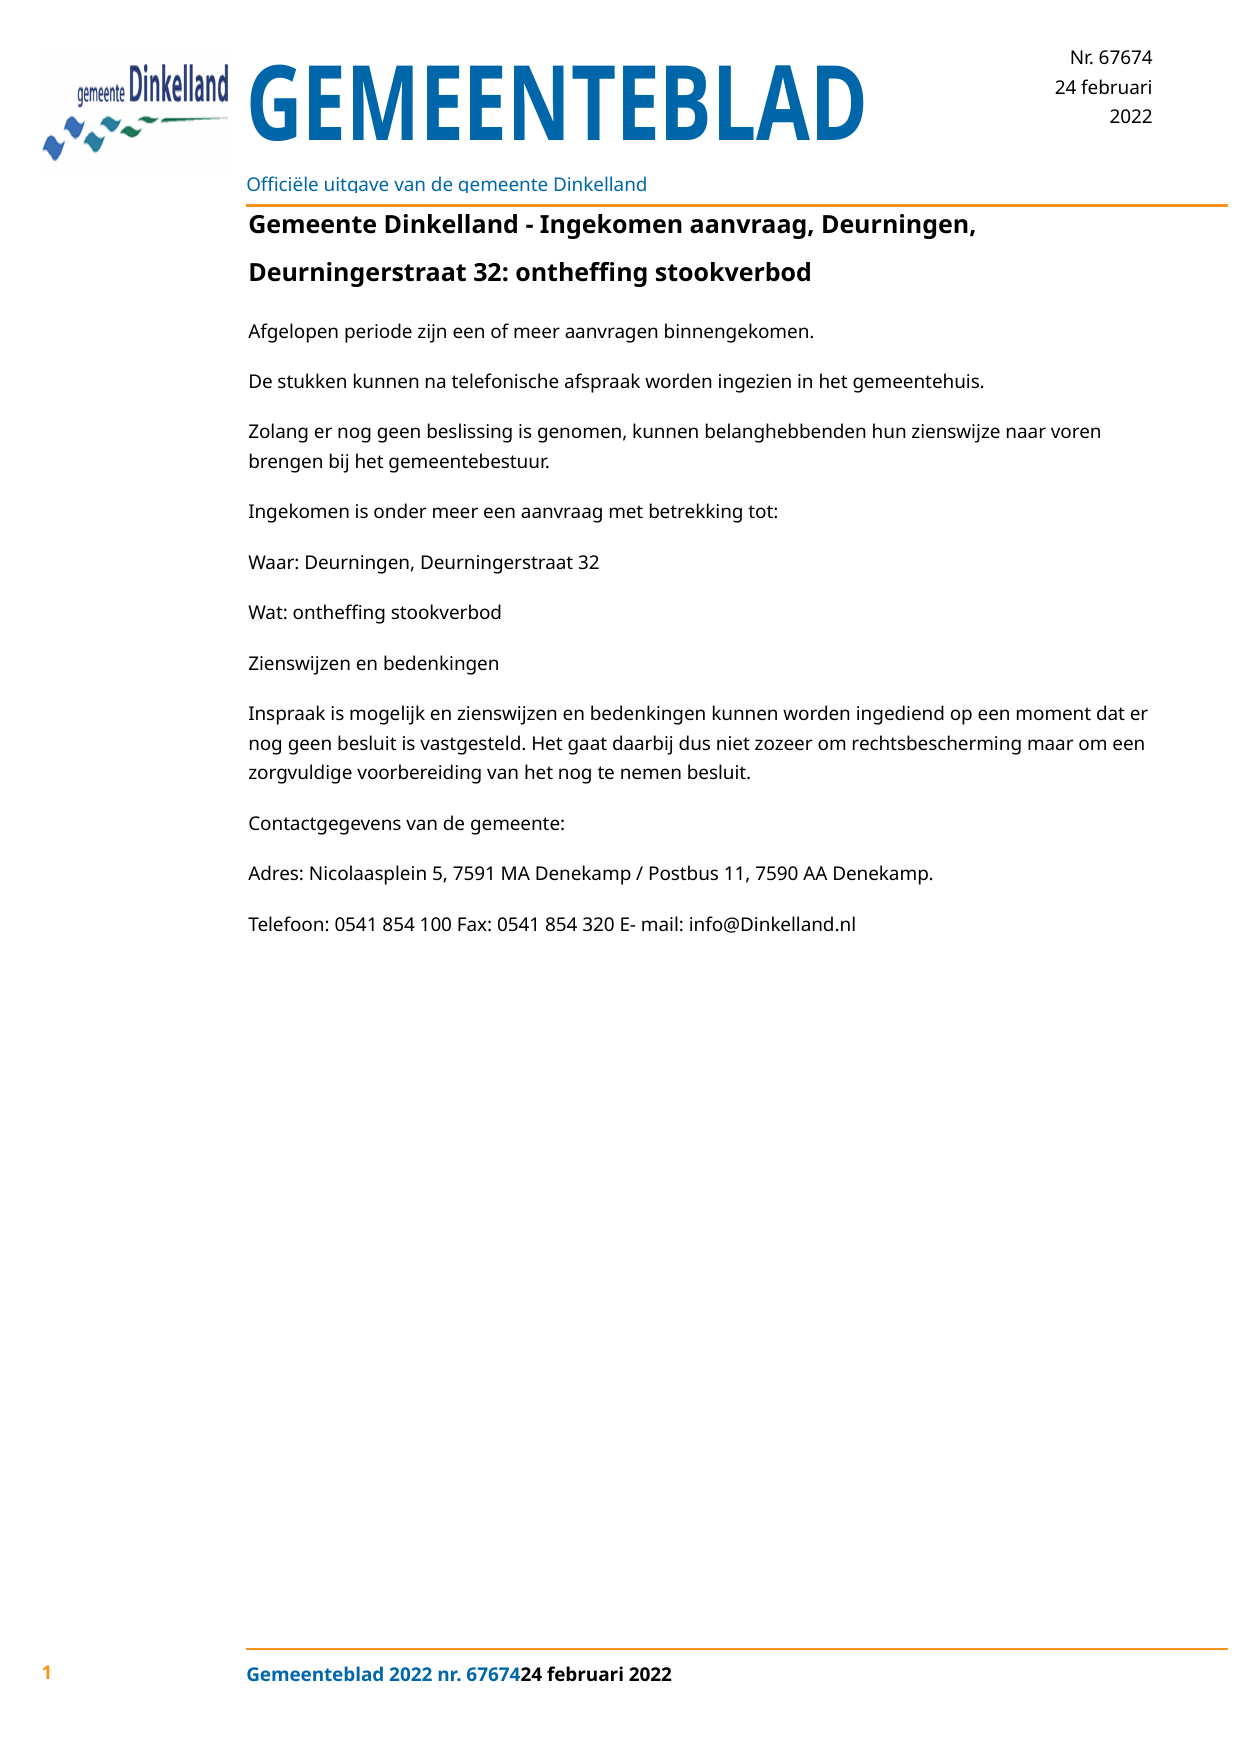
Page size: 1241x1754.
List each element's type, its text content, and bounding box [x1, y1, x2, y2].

text Adres: Nicolaasplein 5, 7591 MA Denekamp / Postbus 11, 7590 AA Denekamp. [248, 860, 1152, 886]
text Ingekomen is onder meer een aanvraag met betrekking tot: [248, 499, 1152, 524]
text Zolang er nog geen beslissing is genomen, kunnen belanghebbenden hun zienswijze naar voren brengen bij het gemeentebestuur. [248, 419, 1152, 474]
text Afgelopen periode zijn een of meer aanvragen binnengekomen. [248, 318, 1152, 344]
text Wat: ontheffing stookverbod [248, 599, 1152, 625]
text Gemeente Dinkelland - Ingekomen aanvraag, Deurningen, Deurningerstraat 32: ontheffing stookverbod [248, 207, 1152, 288]
text Telefoon: 0541 854 100 Fax: 0541 854 320 E- mail: info@Dinkelland.nl [248, 911, 1152, 937]
text Waar: Deurningen, Deurningerstraat 32 [248, 549, 1152, 575]
text De stukken kunnen na telefonische afspraak worden ingezien in het gemeentehuis. [248, 368, 1152, 394]
picture [41, 47, 231, 172]
text Inspraak is mogelijk en zienswijzen en bedenkingen kunnen worden ingediend op een moment dat er nog geen besluit is vastgesteld. Het gaat daarbij dus niet zozeer om rechtsbescherming maar om een zorgvuldige voorbereiding van het nog te nemen besluit. [248, 700, 1152, 785]
text Contactgegevens van de gemeente: [248, 810, 1152, 836]
text Zienswijzen en bedenkingen [248, 650, 1152, 676]
